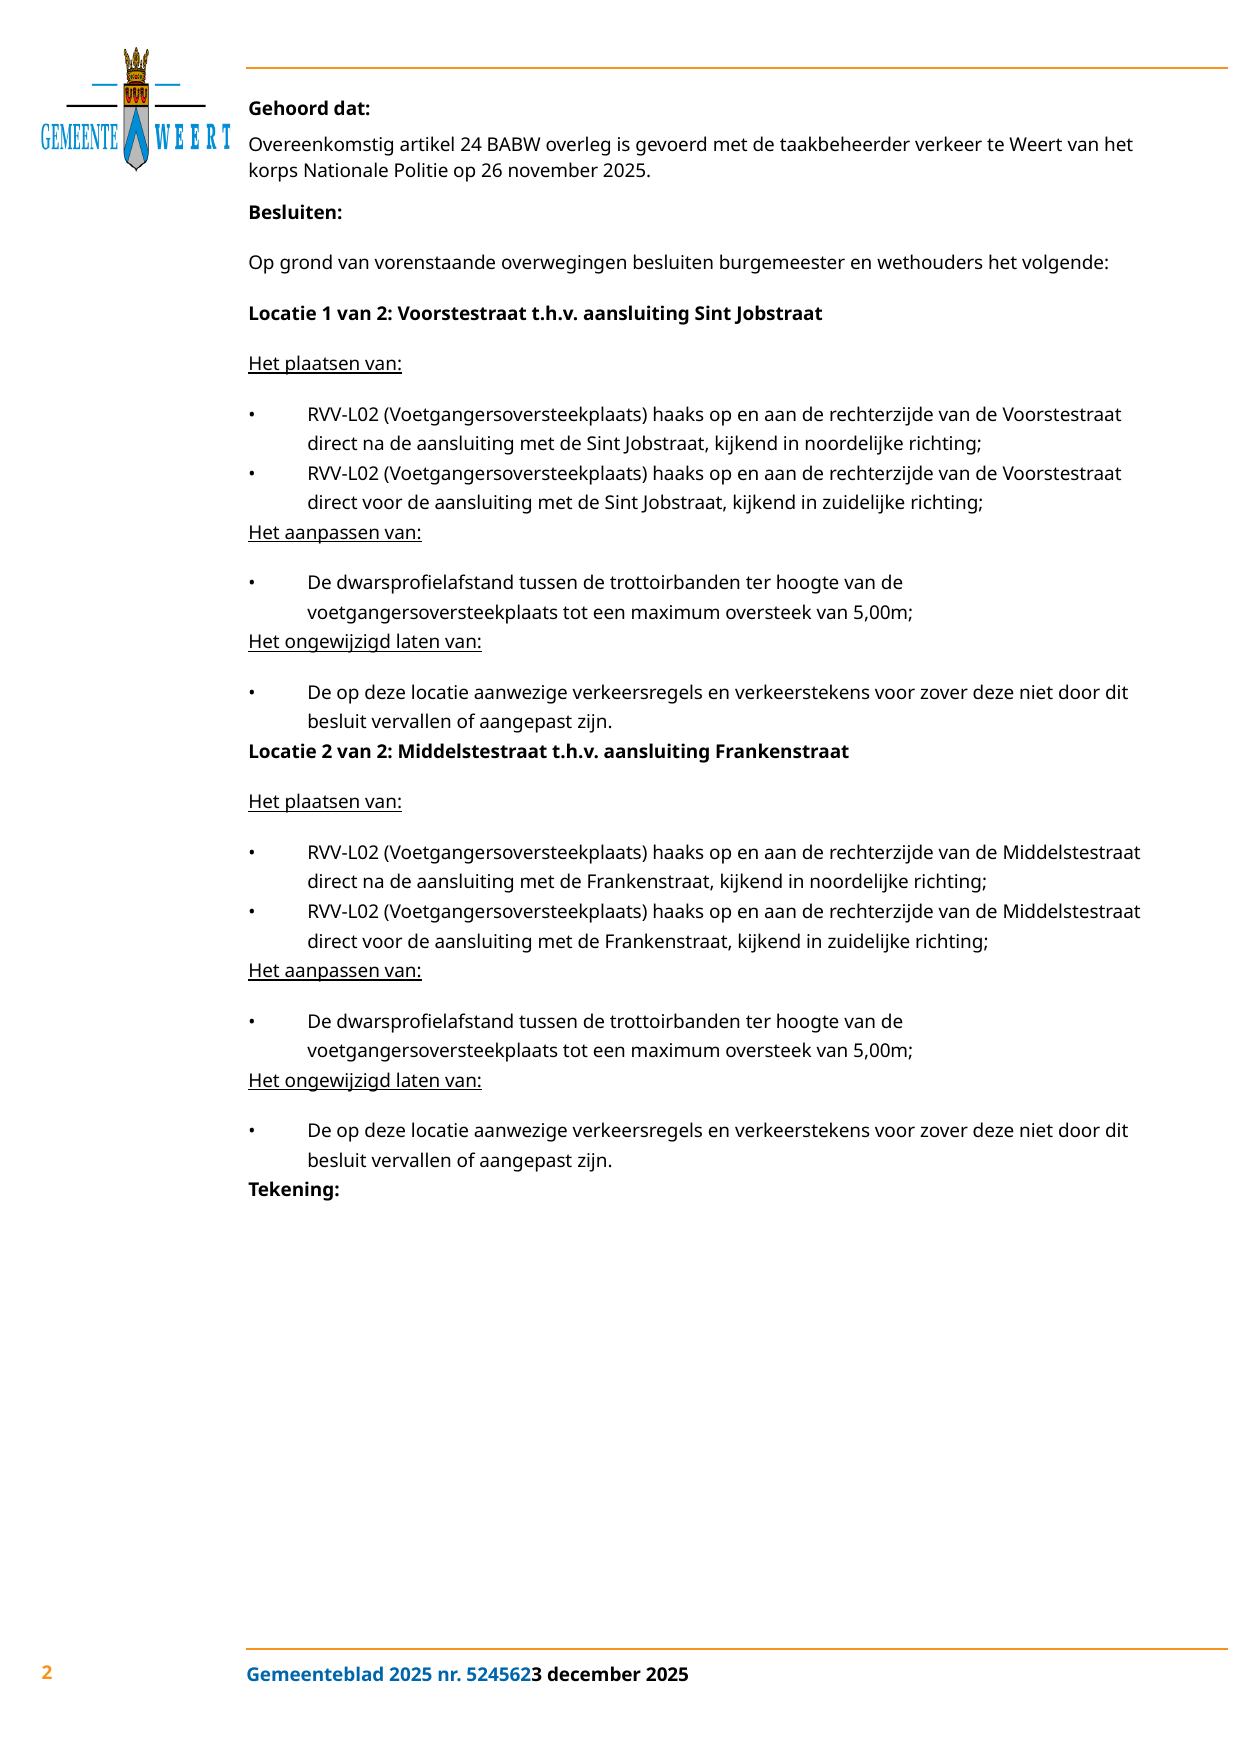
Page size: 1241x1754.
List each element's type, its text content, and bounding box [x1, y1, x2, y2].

list De op deze locatie aanwezige verkeersregels en verkeerstekens voor zover deze niet door dit besluit vervallen of aangepast zijn. [248, 1117, 1152, 1173]
text Het plaatsen van: [248, 789, 1152, 814]
text Het aanpassen van: [248, 957, 1152, 983]
list RVV-L02 (Voetgangersoversteekplaats) haaks op en aan de rechterzijde van de Voorstestraat direct voor de aansluiting met de Sint Jobstraat, kijkend in zuidelijke richting; [248, 460, 1152, 515]
text Tekening: [248, 1177, 1152, 1202]
text Besluiten: [248, 199, 1152, 225]
list RVV-L02 (Voetgangersoversteekplaats) haaks op en aan de rechterzijde van de Voorstestraat direct na de aansluiting met de Sint Jobstraat, kijkend in noordelijke richting; [248, 401, 1152, 456]
list De op deze locatie aanwezige verkeersregels en verkeerstekens voor zover deze niet door dit besluit vervallen of aangepast zijn. [248, 679, 1152, 734]
text Gehoord dat: [248, 95, 1152, 121]
text Het aanpassen van: [248, 519, 1152, 545]
list RVV-L02 (Voetgangersoversteekplaats) haaks op en aan de rechterzijde van de Middelstestraat direct voor de aansluiting met de Frankenstraat, kijkend in zuidelijke richting; [248, 898, 1152, 954]
text Op grond van vorenstaande overwegingen besluiten burgemeester en wethouders het volgende: [248, 249, 1152, 275]
text Het ongewijzigd laten van: [248, 1067, 1152, 1093]
text Het ongewijzigd laten van: [248, 629, 1152, 654]
text Locatie 2 van 2: Middelstestraat t.h.v. aansluiting Frankenstraat [248, 738, 1152, 764]
list RVV-L02 (Voetgangersoversteekplaats) haaks op en aan de rechterzijde van de Middelstestraat direct na de aansluiting met de Frankenstraat, kijkend in noordelijke richting; [248, 839, 1152, 894]
picture [41, 47, 231, 172]
list De dwarsprofielafstand tussen de trottoirbanden ter hoogte van de voetgangersoversteekplaats tot een maximum oversteek van 5,00m; [248, 569, 1152, 625]
text Locatie 1 van 2: Voorstestraat t.h.v. aansluiting Sint Jobstraat [248, 300, 1152, 326]
text Het plaatsen van: [248, 350, 1152, 376]
text Overeenkomstig artikel 24 BABW overleg is gevoerd met de taakbeheerder verkeer te Weert van het korps Nationale Politie op 26 november 2025. [248, 131, 1152, 183]
list De dwarsprofielafstand tussen de trottoirbanden ter hoogte van de voetgangersoversteekplaats tot een maximum oversteek van 5,00m; [248, 1008, 1152, 1063]
